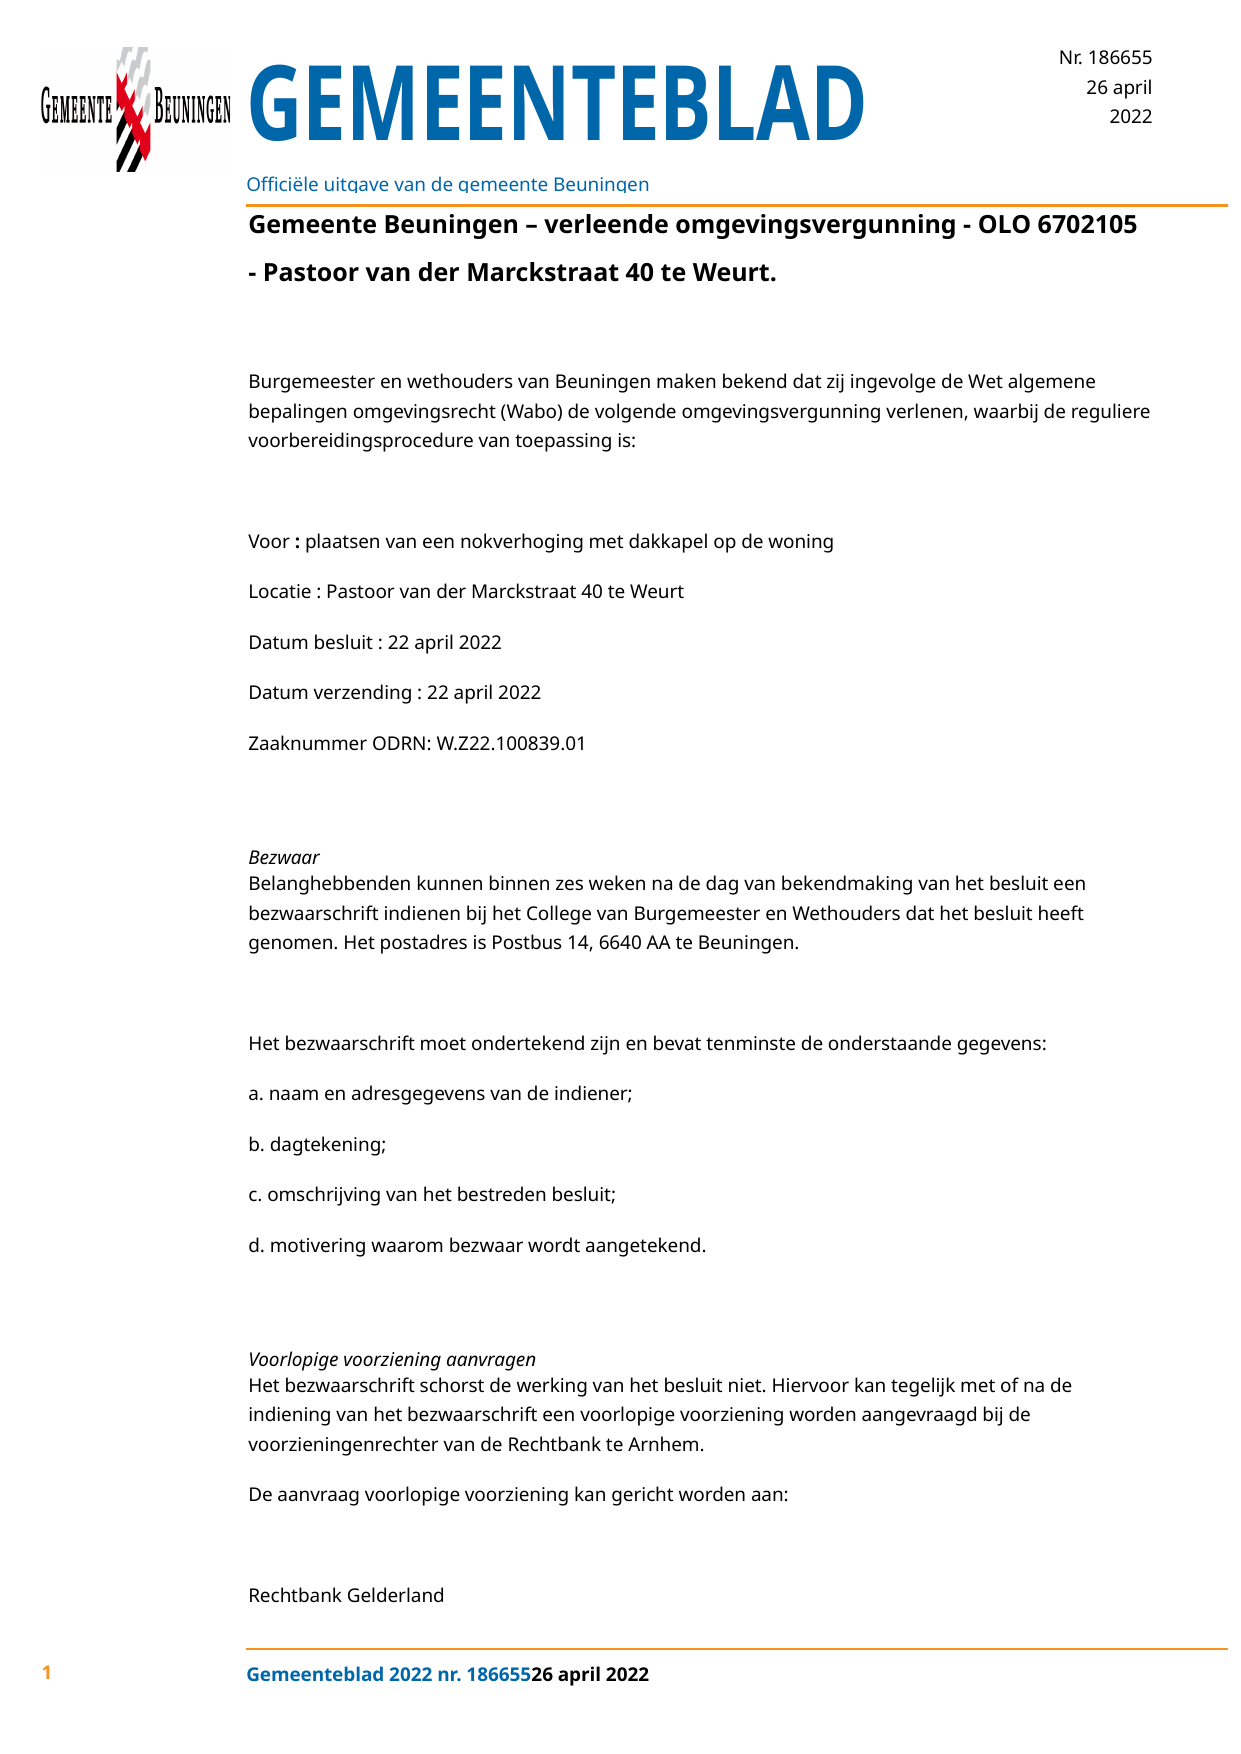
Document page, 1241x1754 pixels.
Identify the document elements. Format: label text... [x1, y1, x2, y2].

text d. motivering waarom bezwaar wordt aangetekend. [248, 1232, 1152, 1257]
text Belanghebbenden kunnen binnen zes weken na de dag van bekendmaking van het besluit een bezwaarschrift indienen bij het College van Burgemeester en Wethouders dat het besluit heeft genomen. Het postadres is Postbus 14, 6640 AA te Beuningen. [248, 870, 1152, 955]
text Gemeente Beuningen – verleende omgevingsvergunning - OLO 6702105 - Pastoor van der Marckstraat 40 te Weurt. [248, 207, 1152, 288]
text Het bezwaarschrift schorst de werking van het besluit niet. Hiervoor kan tegelijk met of na de indiening van het bezwaarschrift een voorlopige voorziening worden aangevraagd bij de voorzieningenrechter van de Rechtbank te Arnhem. [248, 1372, 1152, 1457]
text Voor : plaatsen van een nokverhoging met dakkapel op de woning [248, 528, 1152, 554]
text De aanvraag voorlopige voorziening kan gericht worden aan: [248, 1481, 1152, 1507]
text Voorlopige voorziening aanvragen [248, 1346, 1152, 1372]
picture [41, 47, 231, 172]
text a. naam en adresgegevens van de indiener; [248, 1081, 1152, 1106]
text c. omschrijving van het bestreden besluit; [248, 1181, 1152, 1207]
text Bezwaar [248, 844, 1152, 870]
text Het bezwaarschrift moet ondertekend zijn en bevat tenminste de onderstaande gegevens: [248, 1030, 1152, 1056]
text Burgemeester en wethouders van Beuningen maken bekend dat zij ingevolge de Wet algemene bepalingen omgevingsrecht (Wabo) de volgende omgevingsvergunning verlenen, waarbij de reguliere voorbereidingsprocedure van toepassing is: [248, 368, 1152, 453]
text b. dagtekening; [248, 1131, 1152, 1157]
text Datum verzending : 22 april 2022 [248, 679, 1152, 705]
text Rechtbank Gelderland [248, 1582, 1152, 1608]
text Datum besluit : 22 april 2022 [248, 629, 1152, 655]
text Locatie : Pastoor van der Marckstraat 40 te Weurt [248, 579, 1152, 604]
text Zaaknummer ODRN: W.Z22.100839.01 [248, 730, 1152, 756]
